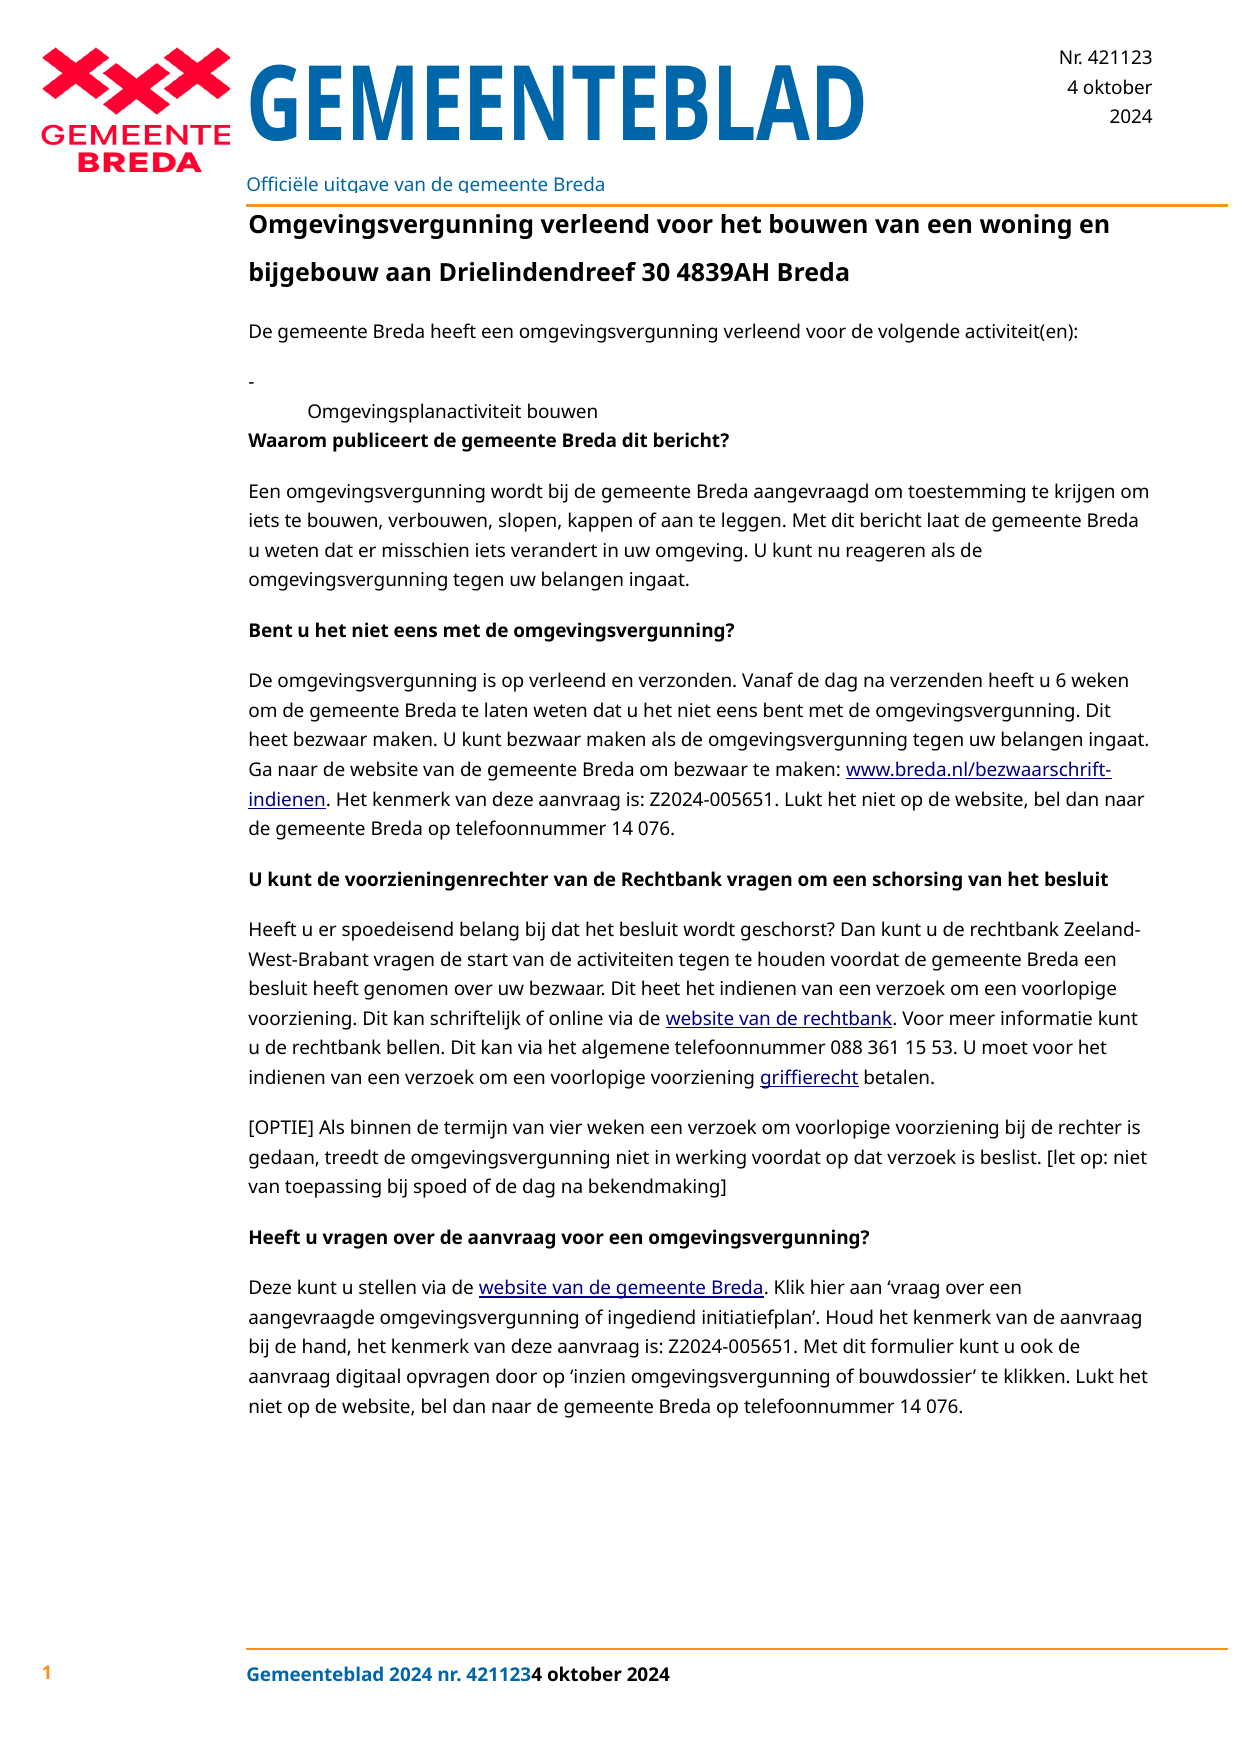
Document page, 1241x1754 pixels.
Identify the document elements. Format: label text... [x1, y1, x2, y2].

list Omgevingsplanactiviteit bouwen [248, 398, 1152, 424]
text De omgevingsvergunning is op verleend en verzonden. Vanaf de dag na verzenden heeft u 6 weken om de gemeente Breda te laten weten dat u het niet eens bent met de omgevingsvergunning. Dit heet bezwaar maken. U kunt bezwaar maken als de omgevingsvergunning tegen uw belangen ingaat. Ga naar de website van de gemeente Breda om bezwaar te maken: www.breda.nl/bezwaarschrift-indienen. Het kenmerk van deze aanvraag is: Z2024-005651. Lukt het niet op de website, bel dan naar de gemeente Breda op telefoonnummer 14 076. [248, 667, 1152, 841]
text Een omgevingsvergunning wordt bij de gemeente Breda aangevraagd om toestemming te krijgen om iets te bouwen, verbouwen, slopen, kappen of aan te leggen. Met dit bericht laat de gemeente Breda u weten dat er misschien iets verandert in uw omgeving. U kunt nu reageren als de omgevingsvergunning tegen uw belangen ingaat. [248, 478, 1152, 592]
text Waarom publiceert de gemeente Breda dit bericht? [248, 427, 1152, 453]
text U kunt de voorzieningenrechter van de Rechtbank vragen om een schorsing van het besluit [248, 866, 1152, 892]
text Heeft u vragen over de aanvraag voor een omgevingsvergunning? [248, 1224, 1152, 1250]
text [OPTIE] Als binnen de termijn van vier weken een verzoek om voorlopige voorziening bij de rechter is gedaan, treedt de omgevingsvergunning niet in werking voordat op dat verzoek is beslist. [let op: niet van toepassing bij spoed of de dag na bekendmaking] [248, 1114, 1152, 1199]
picture [41, 47, 231, 172]
text De gemeente Breda heeft een omgevingsvergunning verleend voor de volgende activiteit(en): [248, 318, 1152, 344]
text Bent u het niet eens met de omgevingsvergunning? [248, 617, 1152, 643]
text Omgevingsvergunning verleend voor het bouwen van een woning en bijgebouw aan Drielindendreef 30 4839AH Breda [248, 207, 1152, 288]
text Heeft u er spoedeisend belang bij dat het besluit wordt geschorst? Dan kunt u de rechtbank Zeeland-West-Brabant vragen de start van de activiteiten tegen te houden voordat de gemeente Breda een besluit heeft genomen over uw bezwaar. Dit heet het indienen van een verzoek om een voorlopige voorziening. Dit kan schriftelijk of online via de website van de rechtbank. Voor meer informatie kunt u de rechtbank bellen. Dit kan via het algemene telefoonnummer 088 361 15 53. U moet voor het indienen van een verzoek om een voorlopige voorziening griffierecht betalen. [248, 916, 1152, 1090]
text Deze kunt u stellen via de website van de gemeente Breda. Klik hier aan ‘vraag over een aangevraagde omgevingsvergunning of ingediend initiatiefplan’. Houd het kenmerk van de aanvraag bij de hand, het kenmerk van deze aanvraag is: Z2024-005651. Met dit formulier kunt u ook de aanvraag digitaal opvragen door op ‘inzien omgevingsvergunning of bouwdossier’ te klikken. Lukt het niet op de website, bel dan naar de gemeente Breda op telefoonnummer 14 076. [248, 1274, 1152, 1419]
